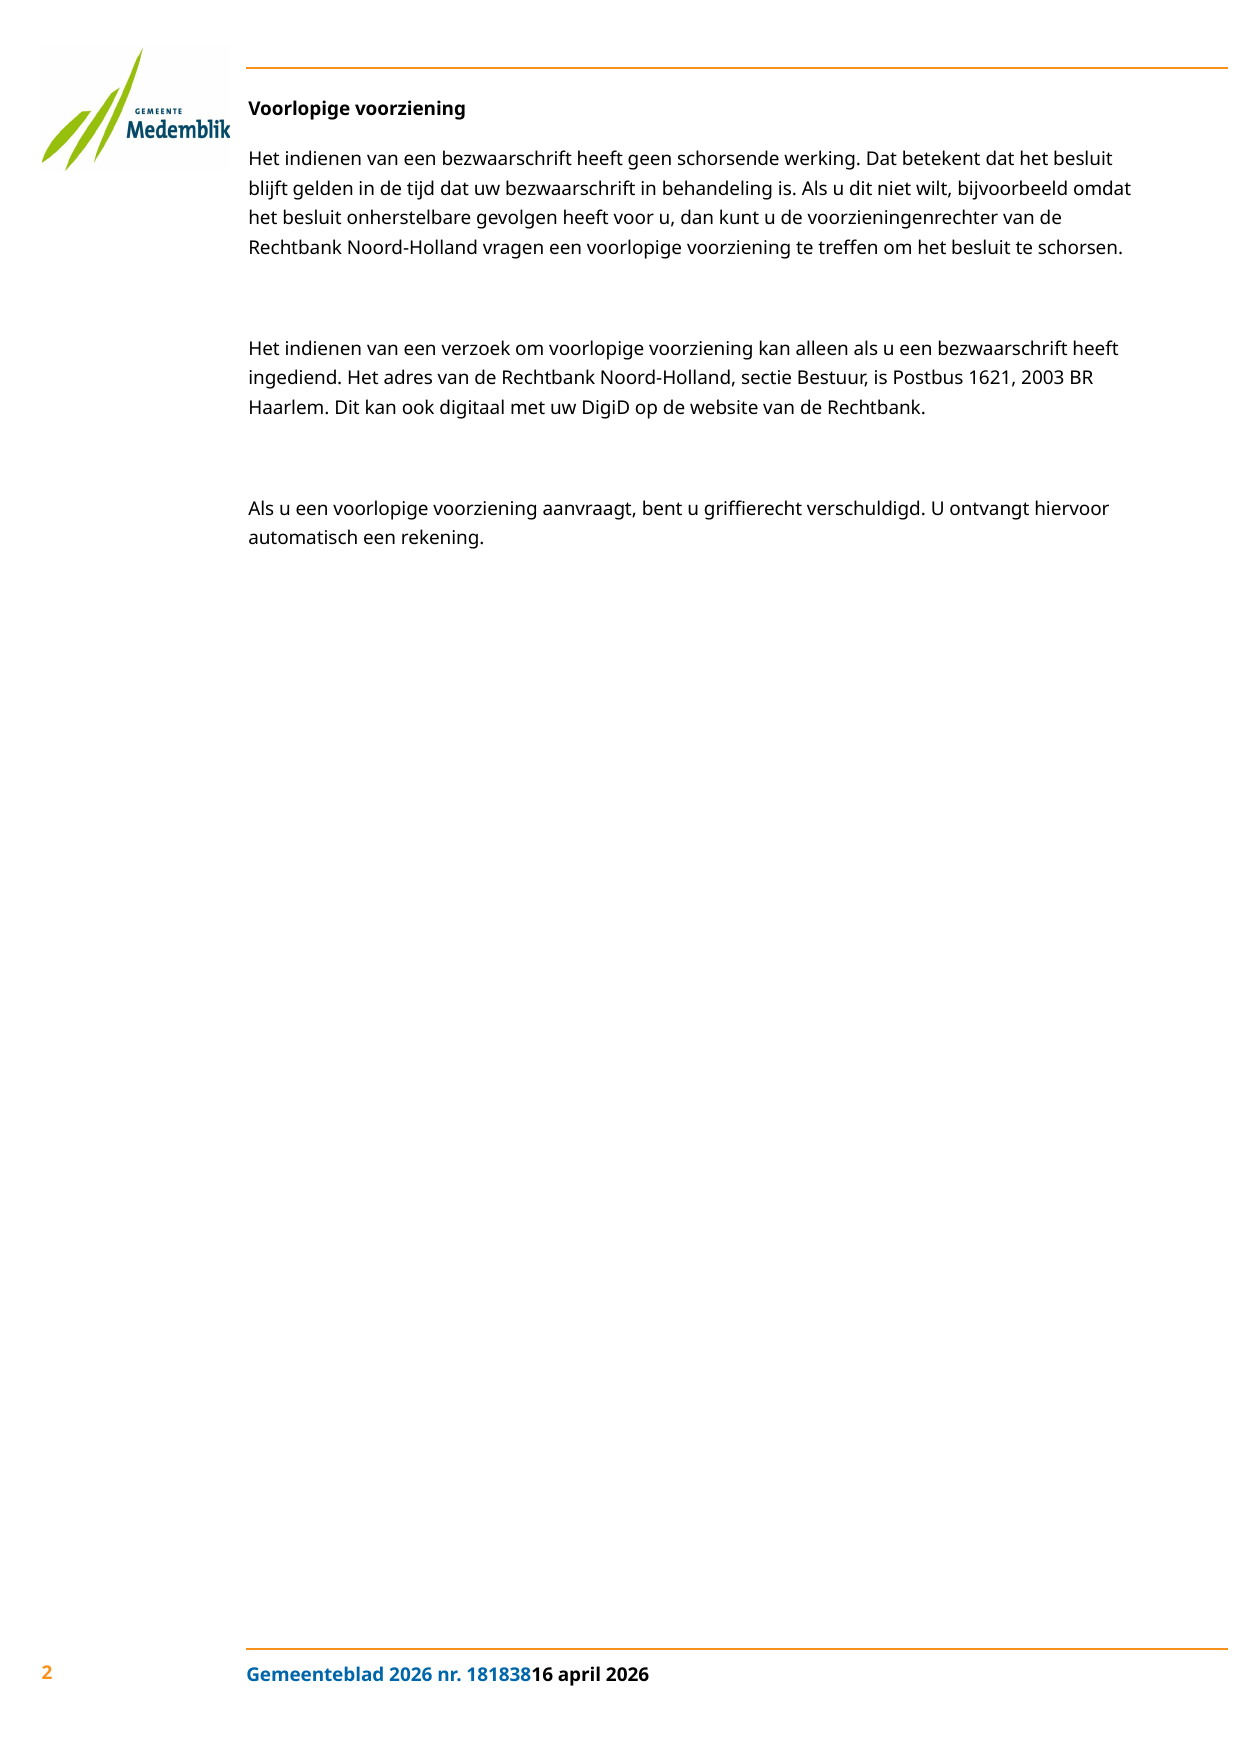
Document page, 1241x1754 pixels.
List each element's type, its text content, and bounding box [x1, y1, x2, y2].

text Het indienen van een verzoek om voorlopige voorziening kan alleen als u een bezwaarschrift heeft ingediend. Het adres van de Rechtbank Noord-Holland, sectie Bestuur, is Postbus 1621, 2003 BR Haarlem. Dit kan ook digitaal met uw DigiD op de website van de Rechtbank. [248, 335, 1152, 420]
picture [41, 47, 231, 172]
text Als u een voorlopige voorziening aanvraagt, bent u griffierecht verschuldigd. U ontvangt hiervoor automatisch een rekening. [248, 495, 1152, 550]
text Het indienen van een bezwaarschrift heeft geen schorsende werking. Dat betekent dat het besluit blijft gelden in de tijd dat uw bezwaarschrift in behandeling is. Als u dit niet wilt, bijvoorbeeld omdat het besluit onherstelbare gevolgen heeft voor u, dan kunt u de voorzieningenrechter van de Rechtbank Noord-Holland vragen een voorlopige voorziening te treffen om het besluit te schorsen. [248, 145, 1152, 260]
text Voorlopige voorziening [248, 95, 1152, 121]
